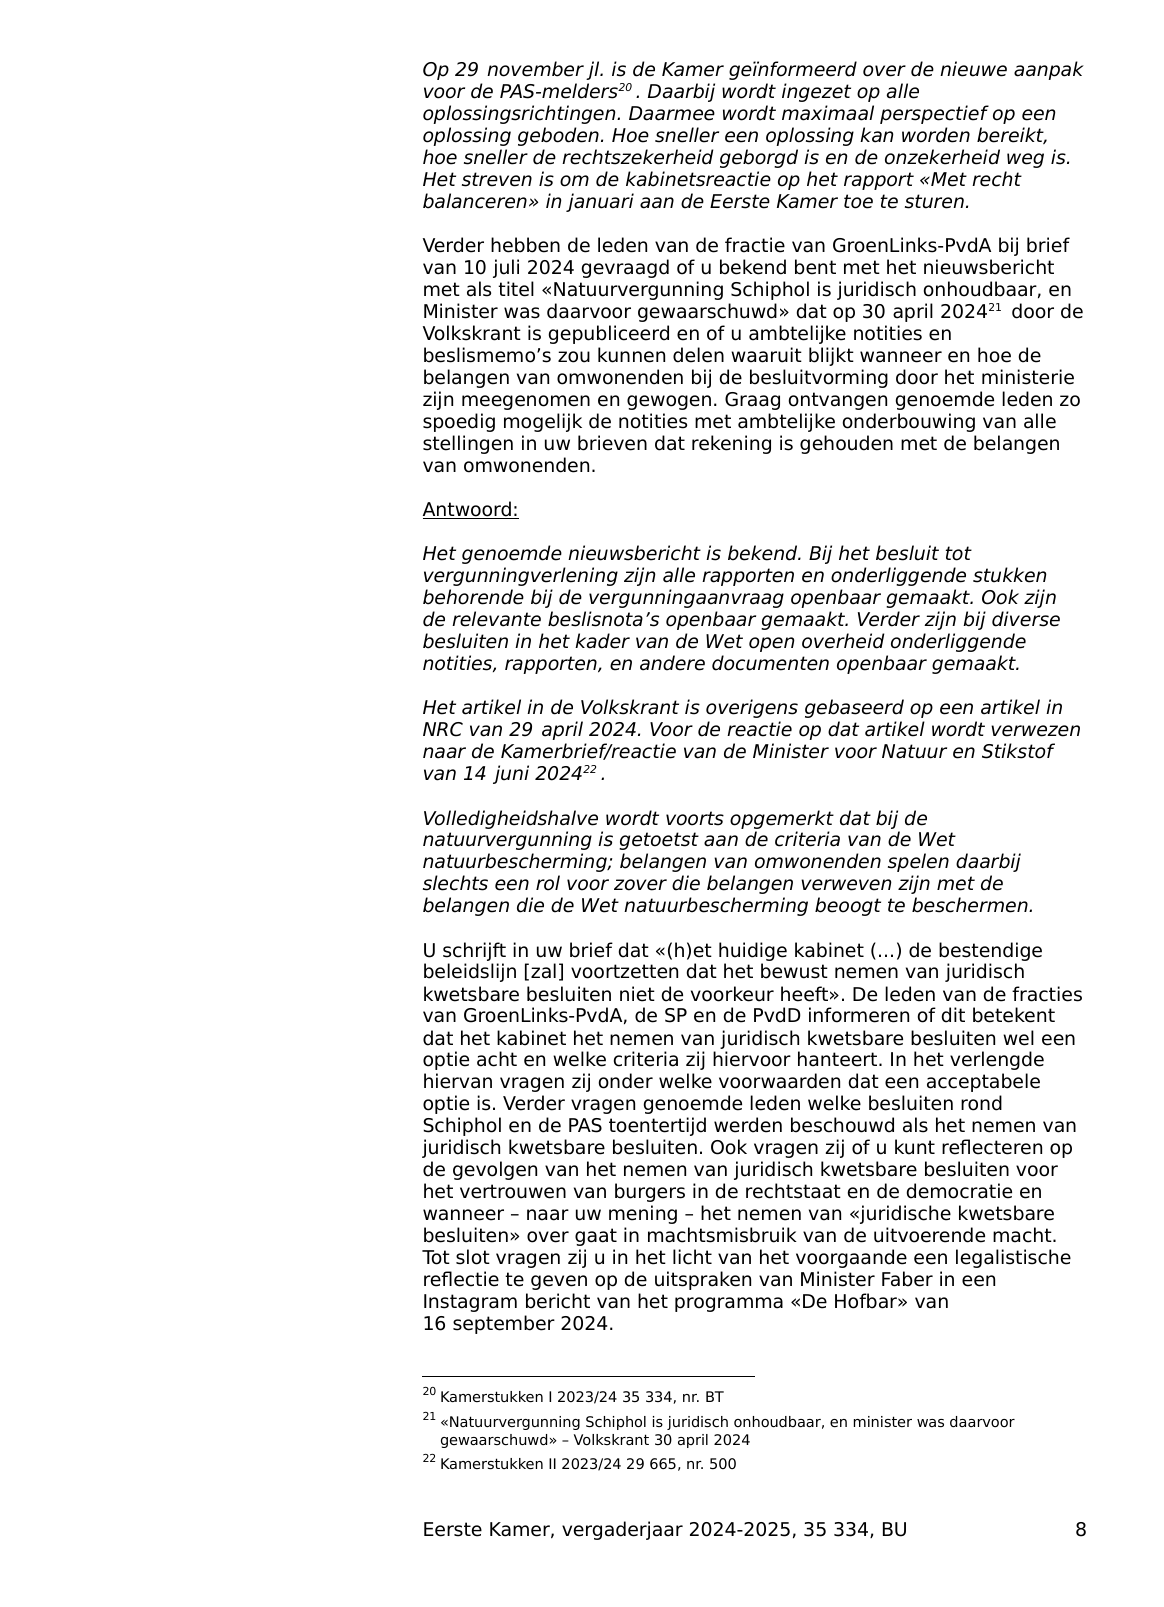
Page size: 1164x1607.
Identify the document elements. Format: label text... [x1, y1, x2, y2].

text Kamerstukken I 2023/24 35 334, nr. BT [422, 1385, 1087, 1407]
text U schrijft in uw brief dat «(h)et huidige kabinet (...) de bestendige beleidslijn [zal] voortzetten dat het bewust nemen van juridisch kwetsbare besluiten niet de voorkeur heeft». De leden van de fracties van GroenLinks-PvdA, de SP en de PvdD informeren of dit betekent dat het kabinet het nemen van juridisch kwetsbare besluiten wel een optie acht en welke criteria zij hiervoor hanteert. In het verlengde hiervan vragen zij onder welke voorwaarden dat een acceptabele optie is. Verder vragen genoemde leden welke besluiten rond Schiphol en de PAS toentertijd werden beschouwd als het nemen van juridisch kwetsbare besluiten. Ook vragen zij of u kunt reflecteren op de gevolgen van het nemen van juridisch kwetsbare besluiten voor het vertrouwen van burgers in de rechtstaat en de democratie en wanneer – naar uw mening – het nemen van «juridische kwetsbare besluiten» over gaat in machtsmisbruik van de uitvoerende macht. Tot slot vragen zij u in het licht van het voorgaande een legalistische reflectie te geven op de uitspraken van Minister Faber in een Instagram bericht van het programma «De Hofbar» van 16 september 2024. [422, 939, 1087, 1335]
text Op 29 november jl. is de Kamer geïnformeerd over de nieuwe aanpak voor de PAS-melders. Daarbij wordt ingezet op alle oplossingsrichtingen. Daarmee wordt maximaal perspectief op een oplossing geboden. Hoe sneller een oplossing kan worden bereikt, hoe sneller de rechtszekerheid geborgd is en de onzekerheid weg is. [422, 59, 1087, 169]
text Kamerstukken II 2023/24 29 665, nr. 500 [422, 1452, 1087, 1474]
text Het genoemde nieuwsbericht is bekend. Bij het besluit tot vergunningverlening zijn alle rapporten en onderliggende stukken behorende bij de vergunningaanvraag openbaar gemaakt. Ook zijn de relevante beslisnota’s openbaar gemaakt. Verder zijn bij diverse besluiten in het kader van de Wet open overheid onderliggende notities, rapporten, en andere documenten openbaar gemaakt. [422, 543, 1087, 675]
text Volledigheidshalve wordt voorts opgemerkt dat bij de natuurvergunning is getoetst aan de criteria van de Wet natuurbescherming; belangen van omwonenden spelen daarbij slechts een rol voor zover die belangen verweven zijn met de belangen die de Wet natuurbescherming beoogt te beschermen. [422, 807, 1087, 917]
text «Natuurvergunning Schiphol is juridisch onhoudbaar, en minister was daarvoor gewaarschuwd» – Volkskrant 30 april 2024 [422, 1410, 1087, 1449]
subtitle Antwoord: [422, 499, 1087, 521]
text Verder hebben de leden van de fractie van GroenLinks-PvdA bij brief van 10 juli 2024 gevraagd of u bekend bent met het nieuwsbericht met als titel «Natuurvergunning Schiphol is juridisch onhoudbaar, en Minister was daarvoor gewaarschuwd» dat op 30 april 2024 door de Volkskrant is gepubliceerd en of u ambtelijke notities en beslismemo’s zou kunnen delen waaruit blijkt wanneer en hoe de belangen van omwonenden bij de besluitvorming door het ministerie zijn meegenomen en gewogen. Graag ontvangen genoemde leden zo spoedig mogelijk de notities met ambtelijke onderbouwing van alle stellingen in uw brieven dat rekening is gehouden met de belangen van omwonenden. [422, 235, 1087, 477]
text Het artikel in de Volkskrant is overigens gebaseerd op een artikel in NRC van 29 april 2024. Voor de reactie op dat artikel wordt verwezen naar de Kamerbrief/reactie van de Minister voor Natuur en Stikstof van 14 juni 2024. [422, 697, 1087, 785]
text Het streven is om de kabinetsreactie op het rapport «Met recht balanceren» in januari aan de Eerste Kamer toe te sturen. [422, 169, 1087, 213]
